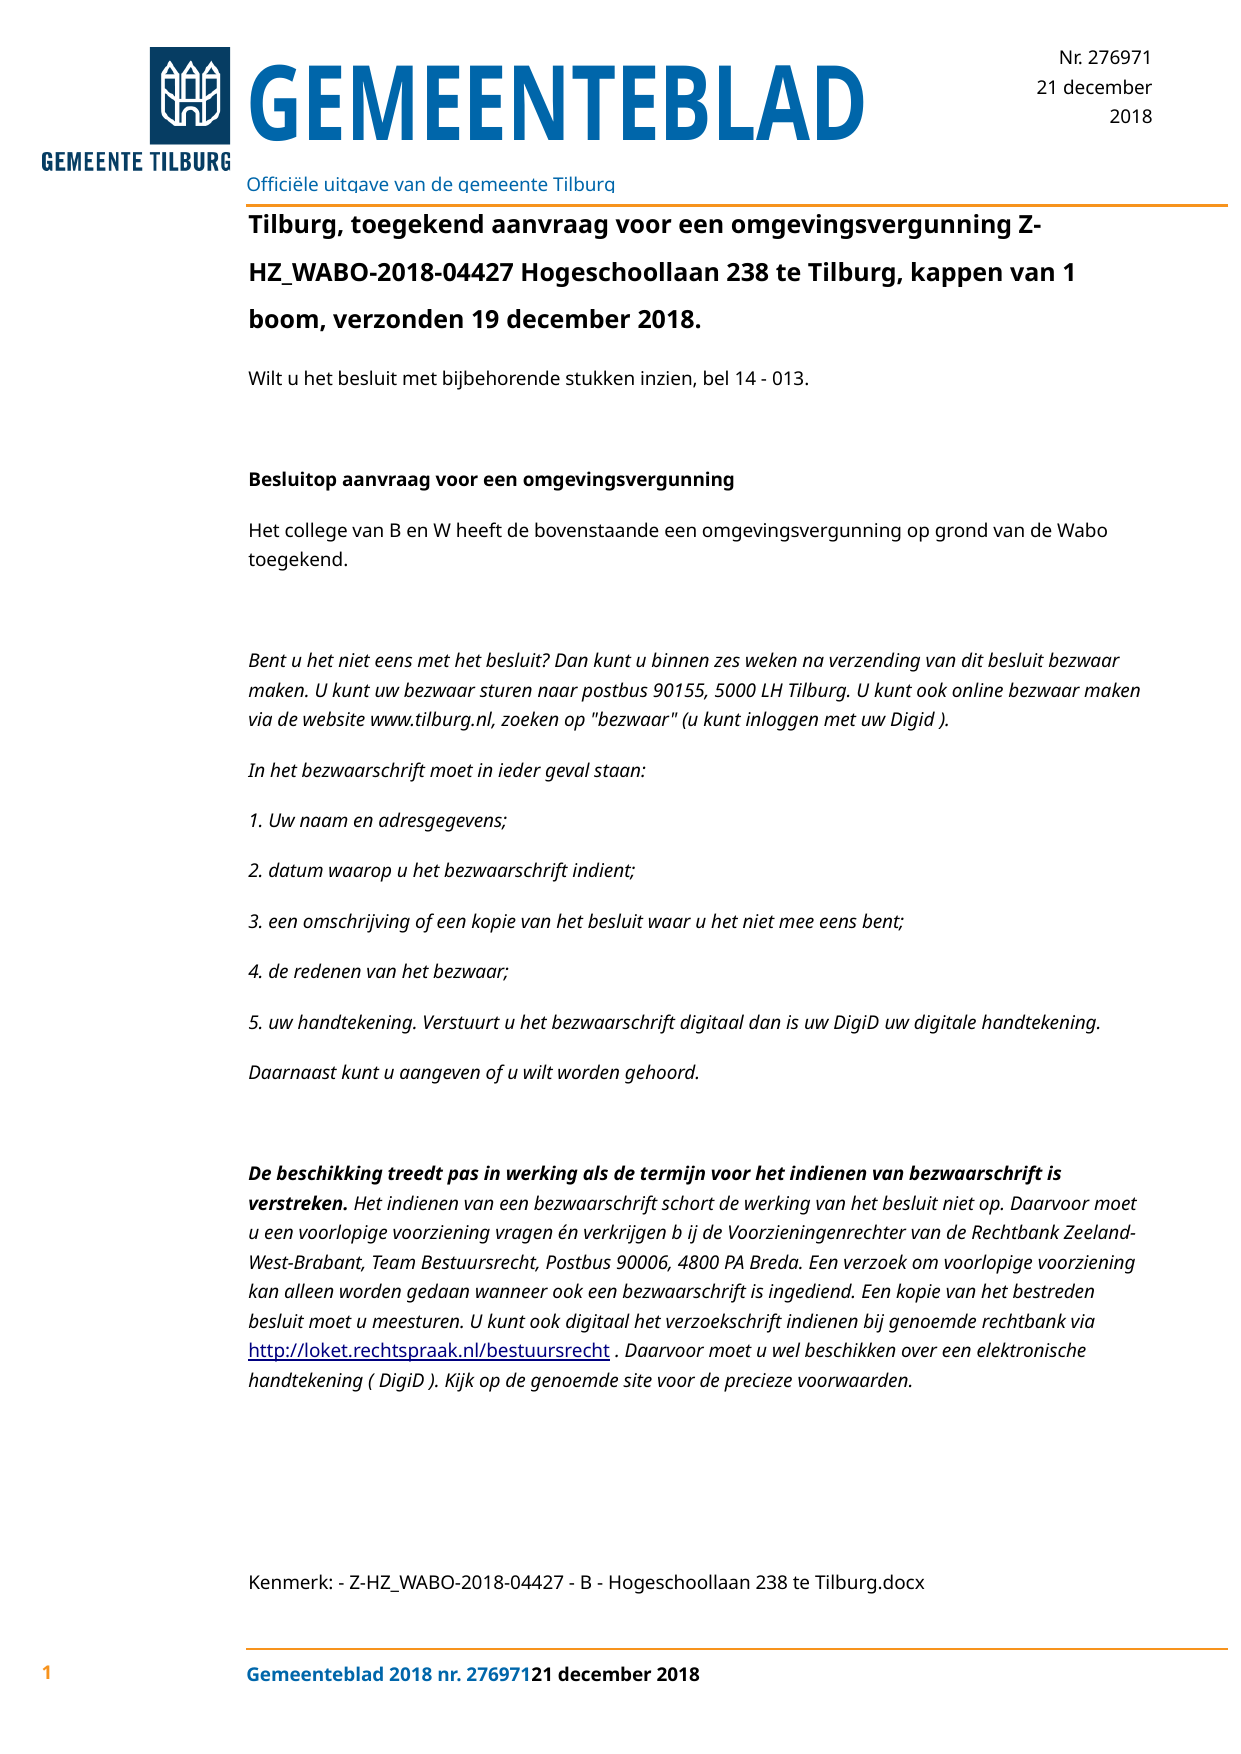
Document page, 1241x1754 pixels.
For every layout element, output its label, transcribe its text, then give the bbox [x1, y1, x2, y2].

text Het college van B en W heeft de bovenstaande een omgevingsvergunning op grond van de Wabo toegekend. [248, 517, 1152, 572]
text Daarnaast kunt u aangeven of u wilt worden gehoord. [248, 1059, 1152, 1085]
text De beschikking treedt pas in werking als de termijn voor het indienen van bezwaarschrift is verstreken. Het indienen van een bezwaarschrift schort de werking van het besluit niet op. Daarvoor moet u een voorlopige voorziening vragen én verkrijgen b ij de Voorzieningenrechter van de Rechtbank Zeeland-West-Brabant, Team Bestuursrecht, Postbus 90006, 4800 PA Breda. Een verzoek om voorlopige voorziening kan alleen worden gedaan wanneer ook een bezwaarschrift is ingediend. Een kopie van het bestreden besluit moet u meesturen. U kunt ook digitaal het verzoekschrift indienen bij genoemde rechtbank via http://loket.rechtspraak.nl/bestuursrecht . Daarvoor moet u wel beschikken over een elektronische handtekening ( DigiD ). Kijk op de genoemde site voor de precieze voorwaarden. [248, 1160, 1152, 1393]
text Bent u het niet eens met het besluit? Dan kunt u binnen zes weken na verzending van dit besluit bezwaar maken. U kunt uw bezwaar sturen naar postbus 90155, 5000 LH Tilburg. U kunt ook online bezwaar maken via de website www.tilburg.nl, zoeken op "bezwaar" (u kunt inloggen met uw Digid ). [248, 647, 1152, 732]
text Besluitop aanvraag voor een omgevingsvergunning [248, 466, 1152, 492]
text 1. Uw naam en adresgegevens; [248, 807, 1152, 833]
picture [41, 47, 231, 172]
text In het bezwaarschrift moet in ieder geval staan: [248, 757, 1152, 782]
text 5. uw handtekening. Verstuurt u het bezwaarschrift digitaal dan is uw DigiD uw digitale handtekening. [248, 1009, 1152, 1034]
text Kenmerk: - Z-HZ_WABO-2018-04427 - B - Hogeschoollaan 238 te Tilburg.docx [248, 1569, 1152, 1594]
text 2. datum waarop u het bezwaarschrift indient; [248, 858, 1152, 883]
text Wilt u het besluit met bijbehorende stukken inzien, bel 14 - 013. [248, 366, 1152, 391]
text 3. een omschrijving of een kopie van het besluit waar u het niet mee eens bent; [248, 908, 1152, 934]
text 4. de redenen van het bezwaar; [248, 958, 1152, 984]
text Tilburg, toegekend aanvraag voor een omgevingsvergunning Z-HZ_WABO-2018-04427 Hogeschoollaan 238 te Tilburg, kappen van 1 boom, verzonden 19 december 2018. [248, 207, 1152, 336]
